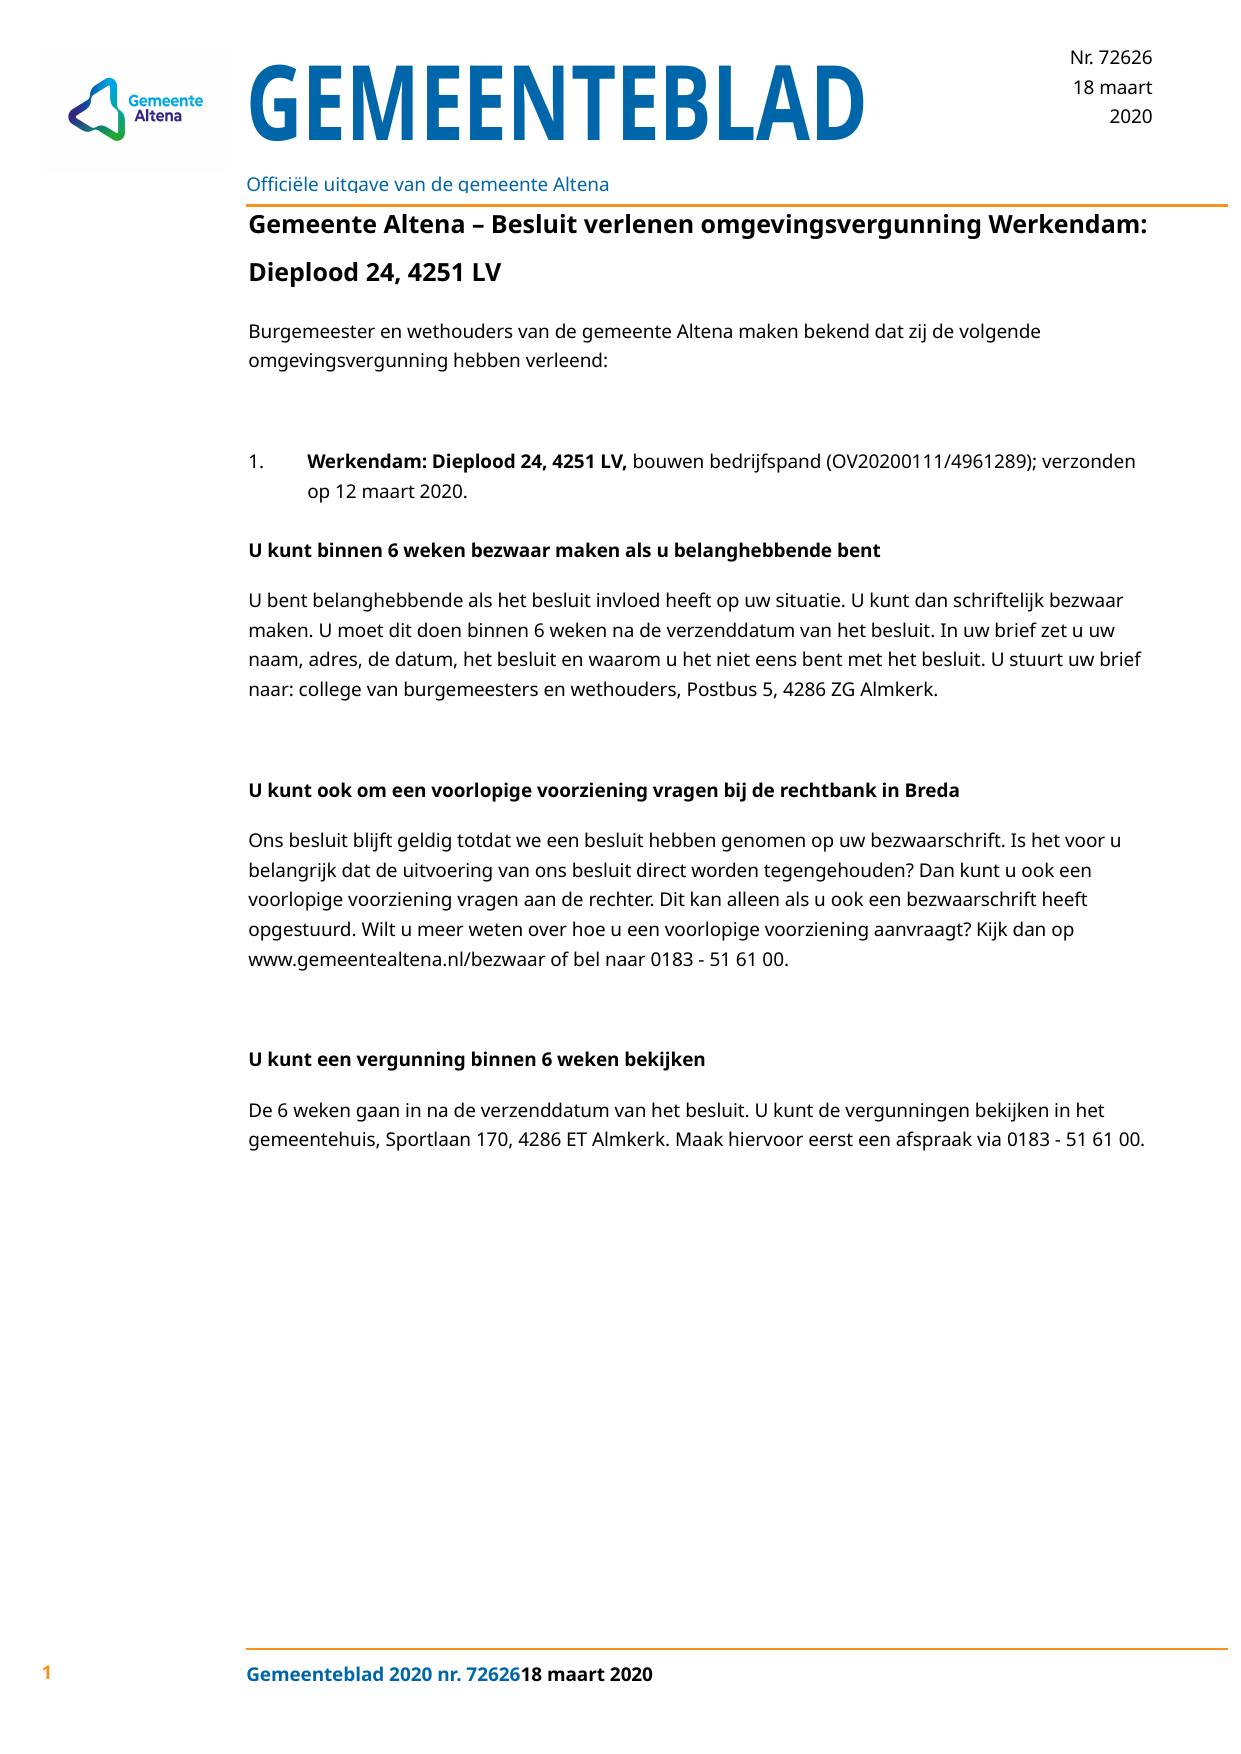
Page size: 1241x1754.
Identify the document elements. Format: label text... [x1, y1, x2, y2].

text U kunt ook om een voorlopige voorziening vragen bij de rechtbank in Breda [248, 777, 1152, 803]
text U bent belanghebbende als het besluit invloed heeft op uw situatie. U kunt dan schriftelijk bezwaar maken. U moet dit doen binnen 6 weken na de verzenddatum van het besluit. In uw brief zet u uw naam, adres, de datum, het besluit en waarom u het niet eens bent met het besluit. U stuurt uw brief naar: college van burgemeesters en wethouders, Postbus 5, 4286 ZG Almkerk. [248, 587, 1152, 702]
text U kunt binnen 6 weken bezwaar maken als u belanghebbende bent [248, 537, 1152, 563]
text Burgemeester en wethouders van de gemeente Altena maken bekend dat zij de volgende omgevingsvergunning hebben verleend: [248, 318, 1152, 373]
text U kunt een vergunning binnen 6 weken bekijken [248, 1047, 1152, 1072]
text Gemeente Altena – Besluit verlenen omgevingsvergunning Werkendam: Dieplood 24, 4251 LV [248, 207, 1152, 288]
text Ons besluit blijft geldig totdat we een besluit hebben genomen op uw bezwaarschrift. Is het voor u belangrijk dat de uitvoering van ons besluit direct worden tegengehouden? Dan kunt u ook een voorlopige voorziening vragen aan de rechter. Dit kan alleen als u ook een bezwaarschrift heeft opgestuurd. Wilt u meer weten over hoe u een voorlopige voorziening aanvraagt? Kijk dan op www.gemeentealtena.nl/bezwaar of bel naar 0183 - 51 61 00. [248, 827, 1152, 972]
list Werkendam: Dieplood 24, 4251 LV, bouwen bedrijfspand (OV20200111/4961289); verzonden op 12 maart 2020. [248, 448, 1152, 504]
text De 6 weken gaan in na de verzenddatum van het besluit. U kunt de vergunningen bekijken in het gemeentehuis, Sportlaan 170, 4286 ET Almkerk. Maak hiervoor eerst een afspraak via 0183 - 51 61 00. [248, 1097, 1152, 1152]
picture [41, 47, 231, 172]
